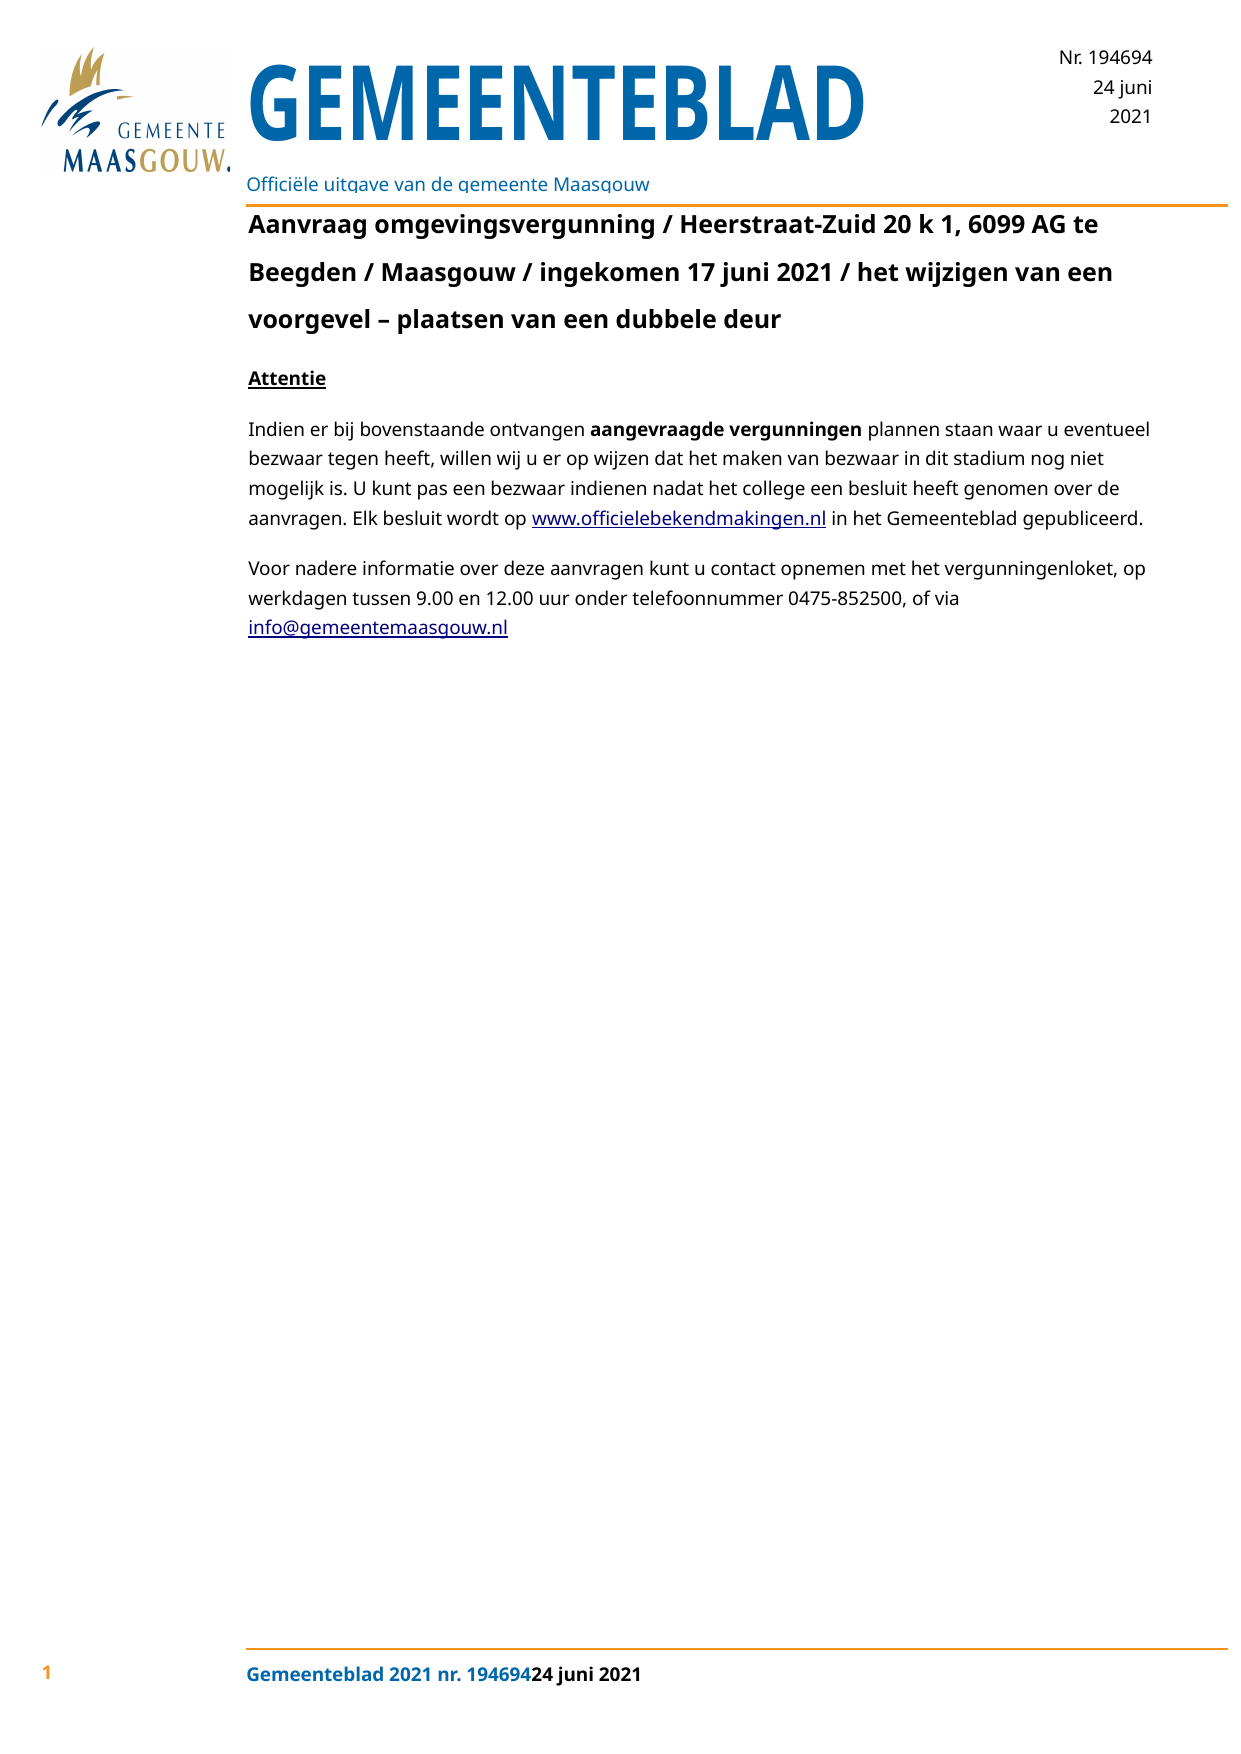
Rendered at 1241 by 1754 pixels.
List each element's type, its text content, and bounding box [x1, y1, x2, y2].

text Voor nadere informatie over deze aanvragen kunt u contact opnemen met het vergunningenloket, op werkdagen tussen 9.00 en 12.00 uur onder telefoonnummer 0475-852500, of via info@gemeentemaasgouw.nl [248, 555, 1152, 640]
text Aanvraag omgevingsvergunning / Heerstraat-Zuid 20 k 1, 6099 AG te Beegden / Maasgouw / ingekomen 17 juni 2021 / het wijzigen van een voorgevel – plaatsen van een dubbele deur [248, 207, 1152, 336]
text Indien er bij bovenstaande ontvangen aangevraagde vergunningen plannen staan waar u eventueel bezwaar tegen heeft, willen wij u er op wijzen dat het maken van bezwaar in dit stadium nog niet mogelijk is. U kunt pas een bezwaar indienen nadat het college een besluit heeft genomen over de aanvragen. Elk besluit wordt op www.officielebekendmakingen.nl in het Gemeenteblad gepubliceerd. [248, 416, 1152, 530]
picture [41, 47, 231, 172]
text Attentie [248, 366, 1152, 391]
